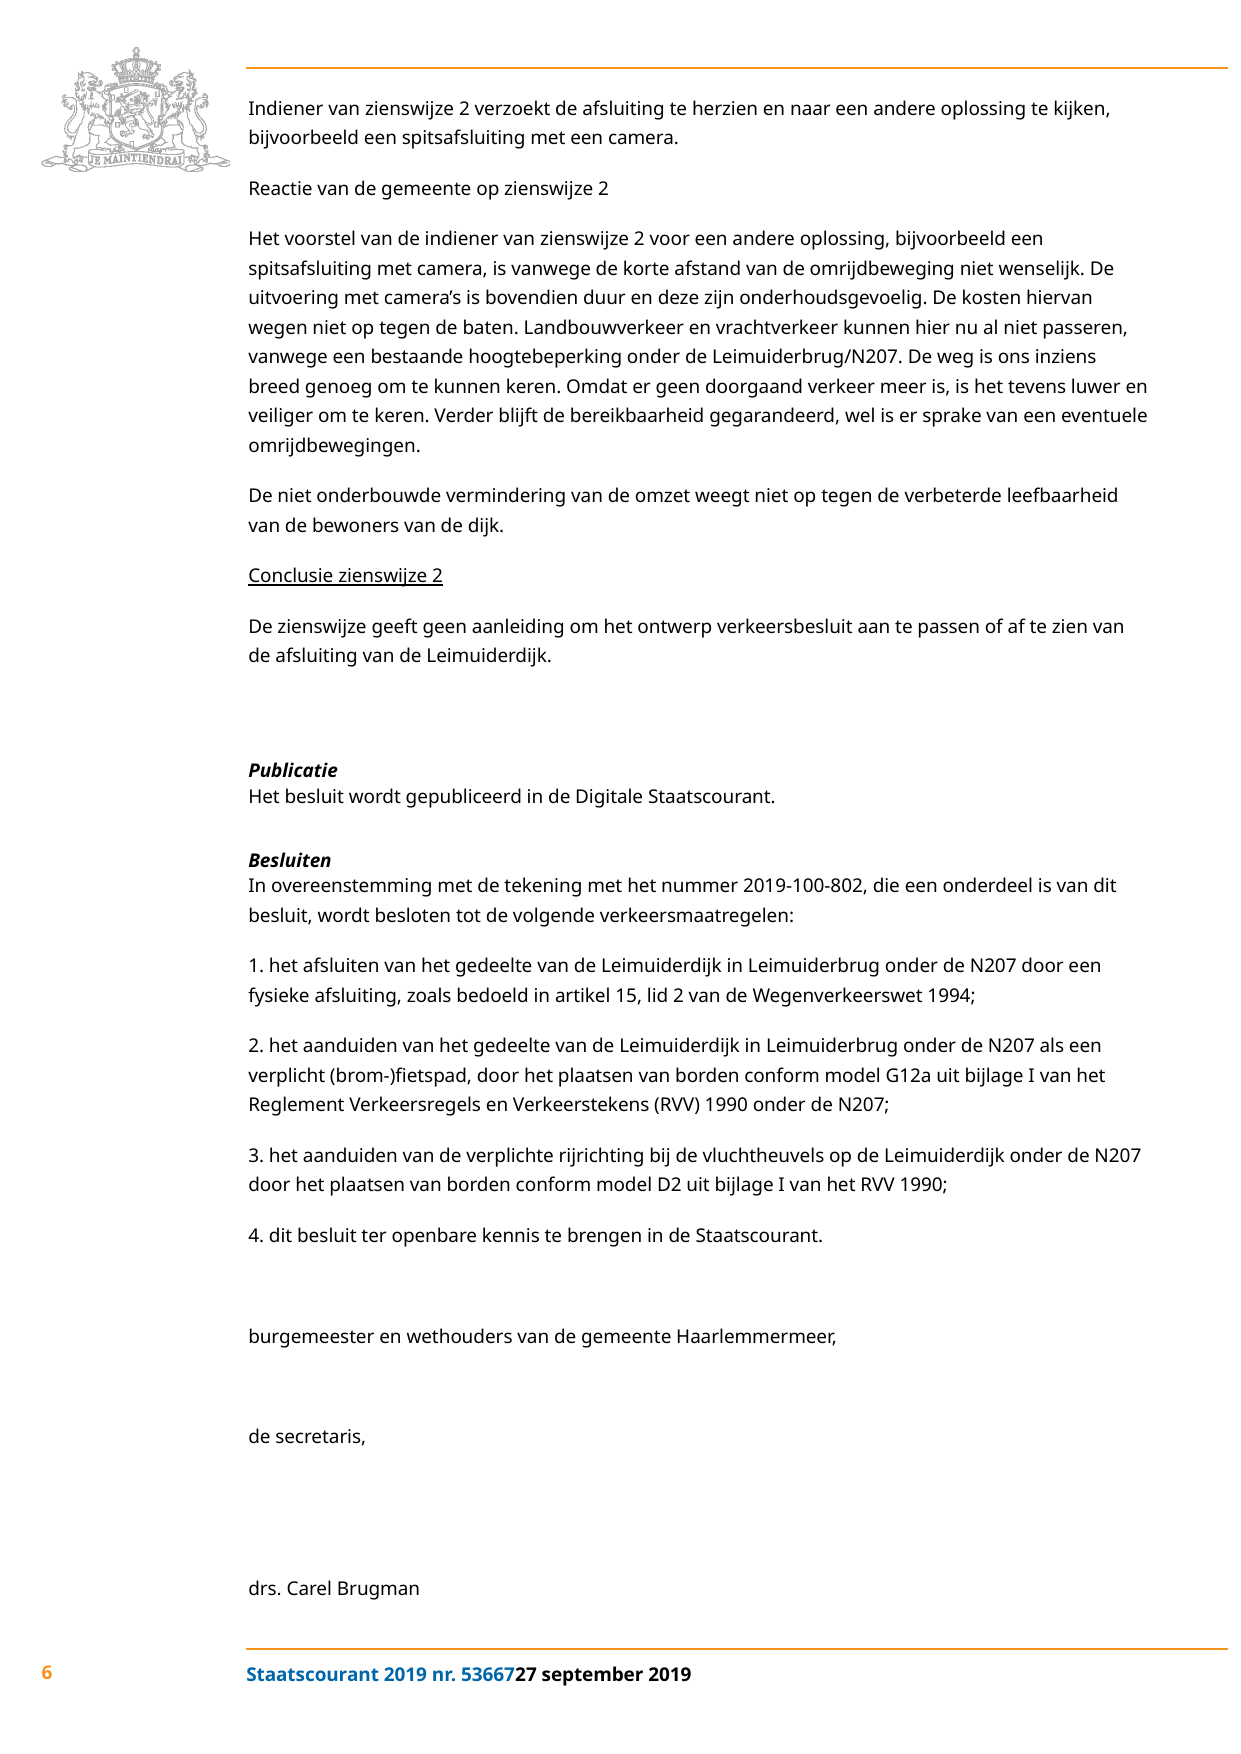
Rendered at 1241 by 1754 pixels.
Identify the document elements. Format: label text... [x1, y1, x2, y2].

text Het besluit wordt gepubliceerd in de Digitale Staatscourant. [248, 783, 1152, 808]
text Besluiten [248, 847, 1152, 872]
text drs. Carel Brugman [248, 1575, 1152, 1601]
text Indiener van zienswijze 2 verzoekt de afsluiting te herzien en naar een andere oplossing te kijken, bijvoorbeeld een spitsafsluiting met een camera. [248, 95, 1152, 150]
text Reactie van de gemeente op zienswijze 2 [248, 175, 1152, 201]
text In overeenstemming met de tekening met het nummer 2019-100-802, die een onderdeel is van dit besluit, wordt besloten tot de volgende verkeersmaatregelen: [248, 872, 1152, 928]
text 2. het aanduiden van het gedeelte van de Leimuiderdijk in Leimuiderbrug onder de N207 als een verplicht (brom-)fietspad, door het plaatsen van borden conform model G12a uit bijlage I van het Reglement Verkeersregels en Verkeerstekens (RVV) 1990 onder de N207; [248, 1032, 1152, 1117]
text 3. het aanduiden van de verplichte rijrichting bij de vluchtheuvels op de Leimuiderdijk onder de N207 door het plaatsen van borden conform model D2 uit bijlage I van het RVV 1990; [248, 1142, 1152, 1197]
text 1. het afsluiten van het gedeelte van de Leimuiderdijk in Leimuiderbrug onder de N207 door een fysieke afsluiting, zoals bedoeld in artikel 15, lid 2 van de Wegenverkeerswet 1994; [248, 952, 1152, 1008]
text 4. dit besluit ter openbare kennis te brengen in de Staatscourant. [248, 1222, 1152, 1248]
text De zienswijze geeft geen aanleiding om het ontwerp verkeersbesluit aan te passen of af te zien van de afsluiting van de Leimuiderdijk. [248, 613, 1152, 668]
text burgemeester en wethouders van de gemeente Haarlemmermeer, [248, 1323, 1152, 1349]
text de secretaris, [248, 1424, 1152, 1449]
text De niet onderbouwde vermindering van de omzet weegt niet op tegen de verbeterde leefbaarheid van de bewoners van de dijk. [248, 483, 1152, 538]
text Publicatie [248, 757, 1152, 783]
text Het voorstel van de indiener van zienswijze 2 voor een andere oplossing, bijvoorbeeld een spitsafsluiting met camera, is vanwege de korte afstand van de omrijdbeweging niet wenselijk. De uitvoering met camera’s is bovendien duur en deze zijn onderhoudsgevoelig. De kosten hiervan wegen niet op tegen de baten. Landbouwverkeer en vrachtverkeer kunnen hier nu al niet passeren, vanwege een bestaande hoogtebeperking onder de Leimuiderbrug/N207. De weg is ons inziens breed genoeg om te kunnen keren. Omdat er geen doorgaand verkeer meer is, is het tevens luwer en veiliger om te keren. Verder blijft de bereikbaarheid gegarandeerd, wel is er sprake van een eventuele omrijdbewegingen. [248, 225, 1152, 458]
text Conclusie zienswijze 2 [248, 563, 1152, 588]
picture [41, 47, 231, 172]
